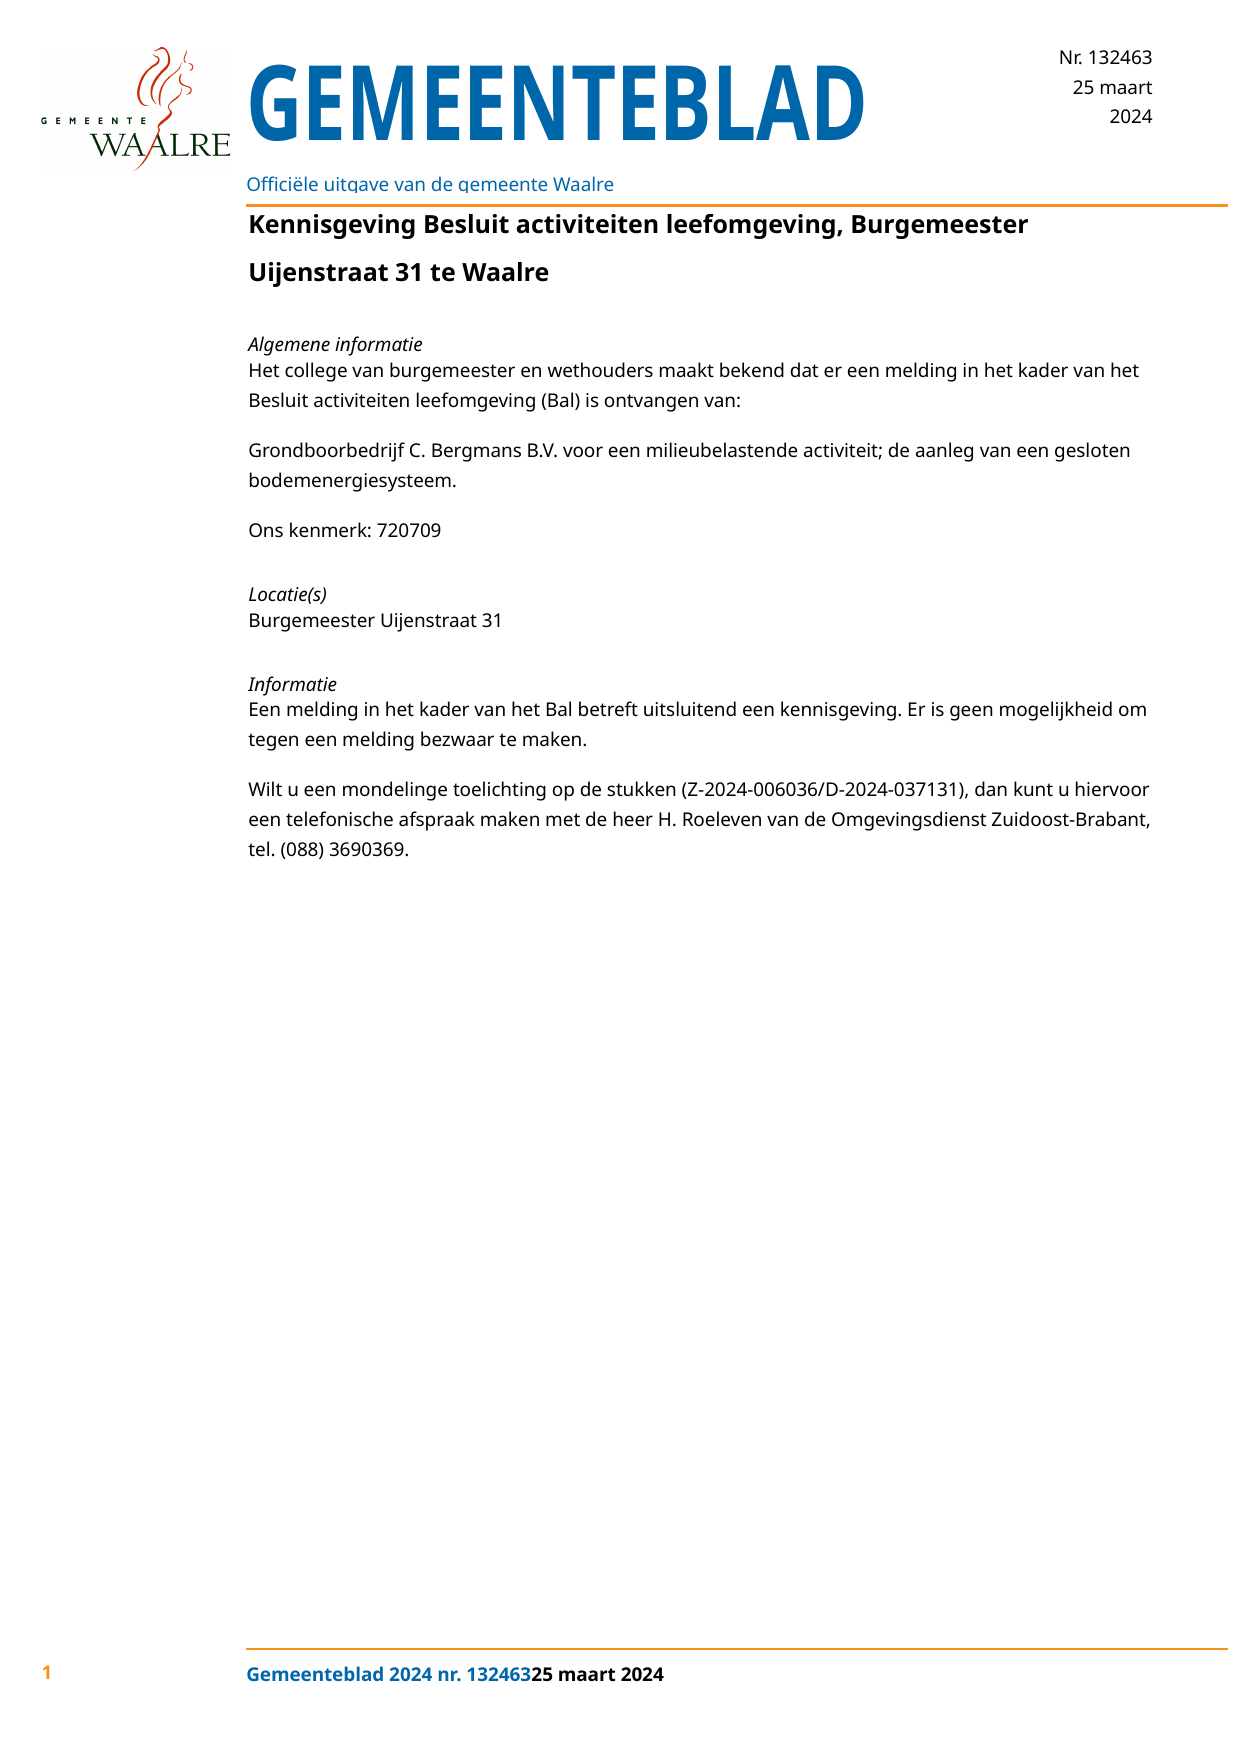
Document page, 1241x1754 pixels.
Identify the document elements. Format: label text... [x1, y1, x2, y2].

text Het college van burgemeester en wethouders maakt bekend dat er een melding in het kader van het Besluit activiteiten leefomgeving (Bal) is ontvangen van: [248, 357, 1152, 412]
text Wilt u een mondelinge toelichting op de stukken (Z-2024-006036/D-2024-037131), dan kunt u hiervoor een telefonische afspraak maken met de heer H. Roeleven van de Omgevingsdienst Zuidoost-Brabant, tel. (088) 3690369. [248, 777, 1152, 861]
text Kennisgeving Besluit activiteiten leefomgeving, Burgemeester Uijenstraat 31 te Waalre [248, 207, 1152, 288]
text Informatie [248, 671, 1152, 697]
picture [41, 47, 231, 172]
text Algemene informatie [248, 331, 1152, 357]
text Burgemeester Uijenstraat 31 [248, 607, 1152, 633]
text Grondboorbedrijf C. Bergmans B.V. voor een milieubelastende activiteit; de aanleg van een gesloten bodemenergiesysteem. [248, 437, 1152, 492]
text Ons kenmerk: 720709 [248, 517, 1152, 543]
text Locatie(s) [248, 581, 1152, 607]
text Een melding in het kader van het Bal betreft uitsluitend een kennisgeving. Er is geen mogelijkheid om tegen een melding bezwaar te maken. [248, 697, 1152, 752]
